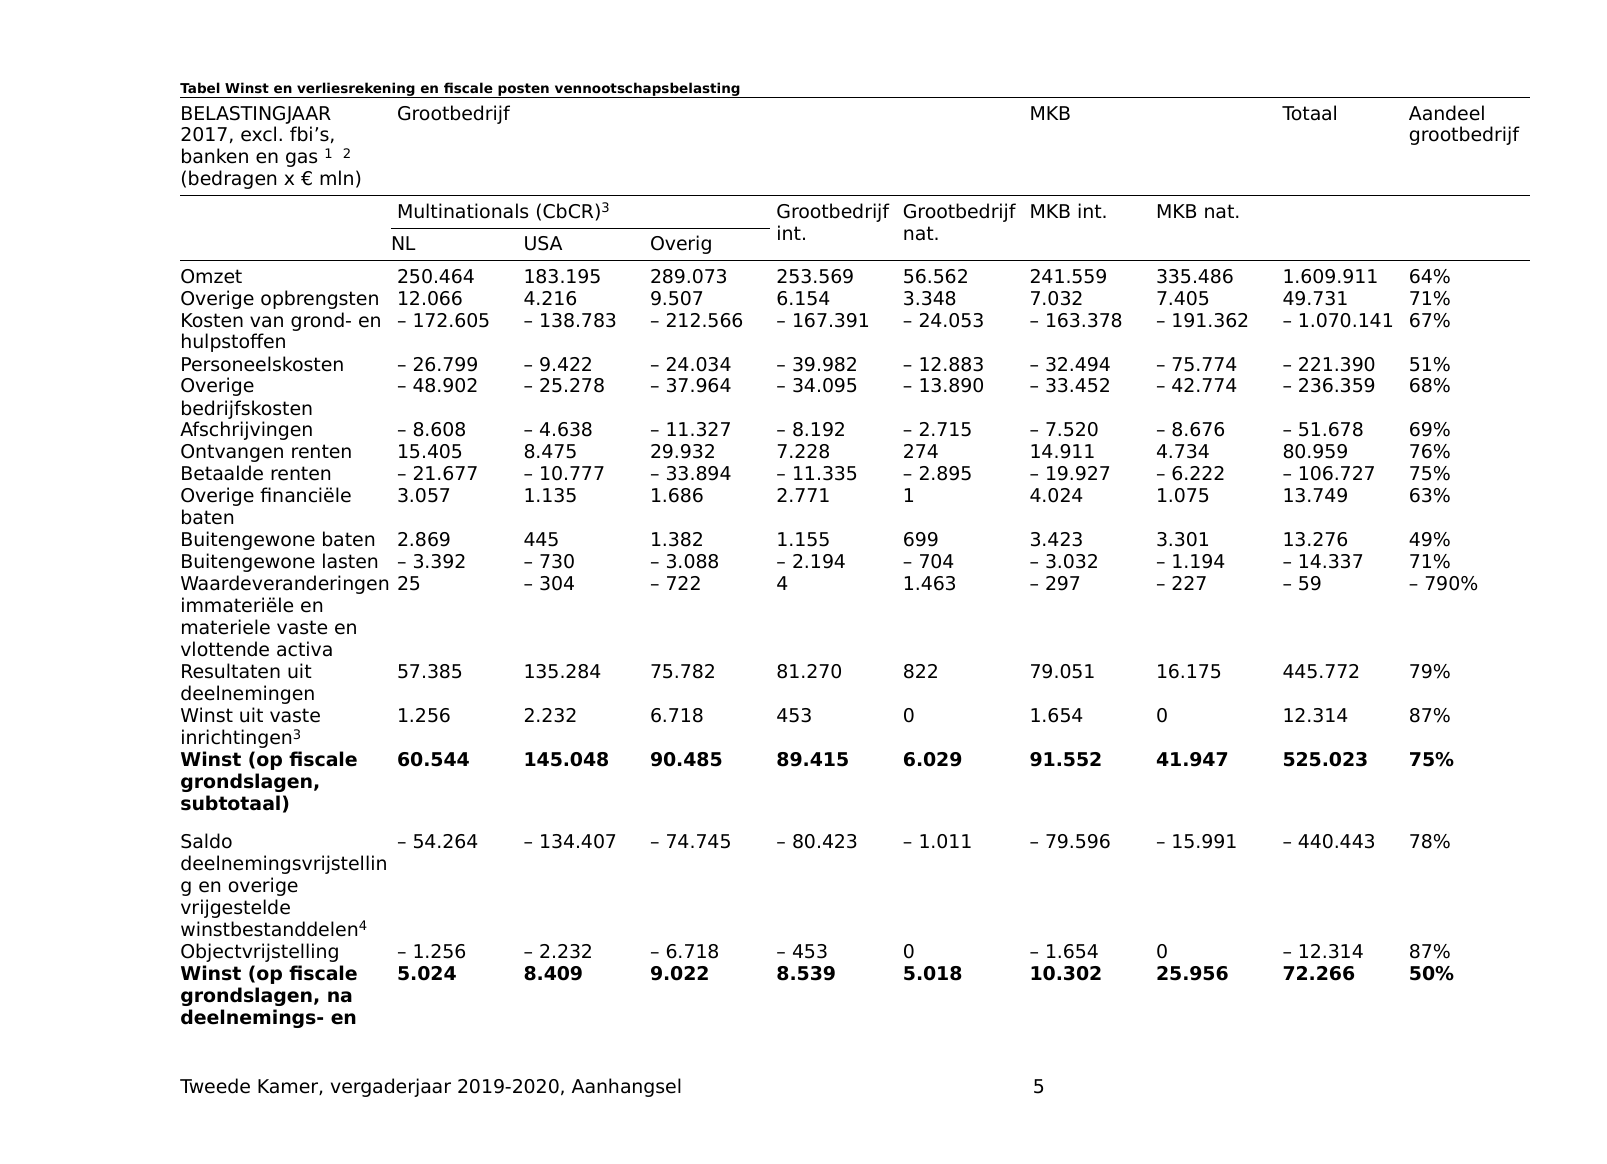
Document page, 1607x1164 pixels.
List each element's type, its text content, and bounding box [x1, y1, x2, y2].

table_cell [391, 815, 517, 831]
table_cell 51% [1403, 354, 1529, 375]
table_cell 56.562 [897, 261, 1023, 287]
table_cell 29.932 [644, 441, 770, 463]
table_cell 3.301 [1150, 529, 1276, 551]
table_cell 14.911 [1023, 441, 1150, 463]
table_cell MKB [1023, 98, 1276, 195]
table_cell 25.956 [1150, 963, 1276, 1028]
table_cell Objectvrijstelling [180, 941, 391, 963]
table_cell – 11.335 [770, 463, 897, 485]
table_cell Buitengewone baten [180, 529, 391, 551]
table_cell – 7.520 [1023, 419, 1150, 441]
table_cell 2.869 [391, 529, 517, 551]
table_cell 3.348 [897, 288, 1023, 309]
table_cell Buitengewone lasten [180, 551, 391, 573]
table_cell 289.073 [644, 261, 770, 287]
table_cell 9.507 [644, 288, 770, 309]
table_cell – 172.605 [391, 310, 517, 353]
table_cell – 1.654 [1023, 941, 1150, 963]
table_cell – 75.774 [1150, 354, 1276, 375]
table_cell Winst (op fiscale grondslagen, subtotaal) [180, 749, 391, 815]
table_cell – 453 [770, 941, 897, 963]
table_header Tabel Winst en verliesrekening en fiscale posten vennootschapsbelasting [180, 81, 1529, 97]
table_cell 2.232 [518, 705, 644, 749]
table_cell 81.270 [770, 661, 897, 705]
table_cell – 3.088 [644, 551, 770, 573]
table_cell [897, 815, 1023, 831]
table_cell Grootbedrijf nat. [897, 196, 1023, 260]
table_cell 7.032 [1023, 288, 1150, 309]
table_cell 525.023 [1276, 749, 1403, 815]
table_cell – 54.264 [391, 831, 517, 941]
table_cell – 1.070.141 [1276, 310, 1403, 353]
table_cell – 2.232 [518, 941, 644, 963]
table_cell 0 [897, 941, 1023, 963]
table_cell 699 [897, 529, 1023, 551]
table_cell 64% [1403, 261, 1529, 287]
table_cell – 10.777 [518, 463, 644, 485]
table_cell 89.415 [770, 749, 897, 815]
table_cell – 440.443 [1276, 831, 1403, 941]
table_cell – 2.715 [897, 419, 1023, 441]
table_cell 183.195 [518, 261, 644, 287]
table_cell 15.405 [391, 441, 517, 463]
table_cell – 167.391 [770, 310, 897, 353]
table_cell – 12.314 [1276, 941, 1403, 963]
table_cell NL [391, 229, 517, 260]
table_cell [1403, 815, 1529, 831]
table_cell 79.051 [1023, 661, 1150, 705]
table_cell 0 [897, 705, 1023, 749]
table_cell – 8.676 [1150, 419, 1276, 441]
table_cell 3.057 [391, 485, 517, 529]
table_cell 1.075 [1150, 485, 1276, 529]
table_cell – 74.745 [644, 831, 770, 941]
table_cell 274 [897, 441, 1023, 463]
table_cell Grootbedrijf [391, 98, 1023, 195]
table_cell 12.066 [391, 288, 517, 309]
table_cell 822 [897, 661, 1023, 705]
table_cell – 134.407 [518, 831, 644, 941]
table_cell – 59 [1276, 573, 1403, 661]
table_cell [180, 196, 391, 260]
table_cell – 14.337 [1276, 551, 1403, 573]
table_cell – 6.718 [644, 941, 770, 963]
table_cell [518, 815, 644, 831]
table_cell MKB nat. [1150, 196, 1276, 260]
table_cell 8.539 [770, 963, 897, 1028]
table_cell 4.216 [518, 288, 644, 309]
table_cell 49% [1403, 529, 1529, 551]
table_cell 7.405 [1150, 288, 1276, 309]
table_cell 0 [1150, 941, 1276, 963]
table_cell Winst (op fiscale grondslagen, na deelnemings- en [180, 963, 391, 1028]
table_cell [644, 815, 770, 831]
table_cell 72.266 [1276, 963, 1403, 1028]
table_cell 10.302 [1023, 963, 1150, 1028]
table_cell 75% [1403, 463, 1529, 485]
table_cell 8.475 [518, 441, 644, 463]
table_cell – 304 [518, 573, 644, 661]
table_cell – 1.256 [391, 941, 517, 963]
table_cell 253.569 [770, 261, 897, 287]
table_cell 41.947 [1150, 749, 1276, 815]
table_cell 4.734 [1150, 441, 1276, 463]
table_cell 1.155 [770, 529, 897, 551]
table_cell – 8.608 [391, 419, 517, 441]
table_cell 87% [1403, 705, 1529, 749]
table_cell – 3.392 [391, 551, 517, 573]
table_cell – 80.423 [770, 831, 897, 941]
table_cell 87% [1403, 941, 1529, 963]
table_cell 80.959 [1276, 441, 1403, 463]
table_cell 90.485 [644, 749, 770, 815]
table_cell – 1.011 [897, 831, 1023, 941]
table_cell – 11.327 [644, 419, 770, 441]
table_cell BELASTINGJAAR 2017, excl. fbi’s, banken en gas 1 2 (bedragen x € mln) [180, 98, 391, 195]
table_cell – 25.278 [518, 375, 644, 419]
table_cell 4.024 [1023, 485, 1150, 529]
table_cell – 51.678 [1276, 419, 1403, 441]
table_cell 4 [770, 573, 897, 661]
table_cell – 9.422 [518, 354, 644, 375]
table_cell Grootbedrijf int. [770, 196, 897, 260]
table_cell 13.276 [1276, 529, 1403, 551]
table_cell Totaal [1276, 98, 1403, 195]
table_cell [770, 815, 897, 831]
table_cell USA [518, 229, 644, 260]
table_cell – 8.192 [770, 419, 897, 441]
table_cell 250.464 [391, 261, 517, 287]
table_cell Overig [644, 229, 770, 260]
table_cell – 24.053 [897, 310, 1023, 353]
table_cell Omzet [180, 261, 391, 287]
table_cell 5.018 [897, 963, 1023, 1028]
table_cell 6.718 [644, 705, 770, 749]
table_cell Overige opbrengsten [180, 288, 391, 309]
table_cell – 191.362 [1150, 310, 1276, 353]
table_cell [1276, 196, 1403, 260]
table_cell 25 [391, 573, 517, 661]
table_cell 75% [1403, 749, 1529, 815]
table_cell Waardeveranderingen immateriële en materiele vaste en vlottende activa [180, 573, 391, 661]
table_cell [1023, 815, 1150, 831]
table_cell – 138.783 [518, 310, 644, 353]
table_cell – 297 [1023, 573, 1150, 661]
table_cell 57.385 [391, 661, 517, 705]
table_cell Multinationals (CbCR)3 [391, 196, 770, 227]
table_cell Winst uit vaste inrichtingen3 [180, 705, 391, 749]
table_cell – 34.095 [770, 375, 897, 419]
table_cell 335.486 [1150, 261, 1276, 287]
table_cell Overige financiële baten [180, 485, 391, 529]
table_cell 75.782 [644, 661, 770, 705]
table_cell – 722 [644, 573, 770, 661]
table_cell – 236.359 [1276, 375, 1403, 419]
table_cell – 19.927 [1023, 463, 1150, 485]
table_cell 145.048 [518, 749, 644, 815]
table_cell – 33.452 [1023, 375, 1150, 419]
table_cell – 4.638 [518, 419, 644, 441]
table_cell – 26.799 [391, 354, 517, 375]
table_cell Kosten van grond- en hulpstoffen [180, 310, 391, 353]
table_cell 1.654 [1023, 705, 1150, 749]
table_cell 445.772 [1276, 661, 1403, 705]
table_cell – 221.390 [1276, 354, 1403, 375]
table_cell 6.029 [897, 749, 1023, 815]
table_cell – 32.494 [1023, 354, 1150, 375]
table_cell 76% [1403, 441, 1529, 463]
table_cell – 39.982 [770, 354, 897, 375]
table_cell 1.463 [897, 573, 1023, 661]
table_cell 79% [1403, 661, 1529, 705]
table_cell – 2.194 [770, 551, 897, 573]
table_cell 67% [1403, 310, 1529, 353]
table_cell Personeelskosten [180, 354, 391, 375]
table_cell 1.686 [644, 485, 770, 529]
table_cell [1276, 815, 1403, 831]
table_cell 9.022 [644, 963, 770, 1028]
table_cell – 13.890 [897, 375, 1023, 419]
table_cell 50% [1403, 963, 1529, 1028]
table_cell 60.544 [391, 749, 517, 815]
table_cell 71% [1403, 288, 1529, 309]
table_cell 71% [1403, 551, 1529, 573]
table_cell 453 [770, 705, 897, 749]
table_cell – 212.566 [644, 310, 770, 353]
table_cell Afschrijvingen [180, 419, 391, 441]
table_cell 445 [518, 529, 644, 551]
table_cell 1.382 [644, 529, 770, 551]
table_cell 63% [1403, 485, 1529, 529]
table_cell 1 [897, 485, 1023, 529]
table_cell – 2.895 [897, 463, 1023, 485]
table_cell – 21.677 [391, 463, 517, 485]
table_cell 8.409 [518, 963, 644, 1028]
table_cell [1403, 196, 1529, 260]
table_cell 91.552 [1023, 749, 1150, 815]
table_cell 6.154 [770, 288, 897, 309]
table_cell – 704 [897, 551, 1023, 573]
table_cell 1.135 [518, 485, 644, 529]
table_cell Ontvangen renten [180, 441, 391, 463]
table_cell 3.423 [1023, 529, 1150, 551]
table_cell – 6.222 [1150, 463, 1276, 485]
table_cell 2.771 [770, 485, 897, 529]
table_cell 0 [1150, 705, 1276, 749]
table_cell Overige bedrijfskosten [180, 375, 391, 419]
table_cell – 1.194 [1150, 551, 1276, 573]
table_cell Saldo deelnemingsvrijstelling en overige vrijgestelde winstbestanddelen4 [180, 831, 391, 941]
table_cell [1150, 815, 1276, 831]
table_cell 78% [1403, 831, 1529, 941]
table_cell 7.228 [770, 441, 897, 463]
table_cell 12.314 [1276, 705, 1403, 749]
table_cell 5.024 [391, 963, 517, 1028]
table_cell MKB int. [1023, 196, 1150, 260]
table_cell 68% [1403, 375, 1529, 419]
table_cell 241.559 [1023, 261, 1150, 287]
table_cell – 730 [518, 551, 644, 573]
table_cell 49.731 [1276, 288, 1403, 309]
table_cell – 24.034 [644, 354, 770, 375]
table_cell 16.175 [1150, 661, 1276, 705]
table_cell Betaalde renten [180, 463, 391, 485]
table_cell 135.284 [518, 661, 644, 705]
table_cell – 33.894 [644, 463, 770, 485]
table_cell Aandeel grootbedrijf [1403, 98, 1529, 195]
table_cell 13.749 [1276, 485, 1403, 529]
table_cell 1.256 [391, 705, 517, 749]
table_cell – 79.596 [1023, 831, 1150, 941]
table_cell – 3.032 [1023, 551, 1150, 573]
table_cell – 37.964 [644, 375, 770, 419]
table_cell 1.609.911 [1276, 261, 1403, 287]
table_cell – 12.883 [897, 354, 1023, 375]
table_cell – 42.774 [1150, 375, 1276, 419]
table_cell – 163.378 [1023, 310, 1150, 353]
table_cell – 15.991 [1150, 831, 1276, 941]
table_cell [180, 815, 391, 831]
table_cell – 48.902 [391, 375, 517, 419]
table_cell 69% [1403, 419, 1529, 441]
table_cell – 790% [1403, 573, 1529, 661]
table_cell – 106.727 [1276, 463, 1403, 485]
table_cell – 227 [1150, 573, 1276, 661]
table_cell Resultaten uit deelnemingen [180, 661, 391, 705]
